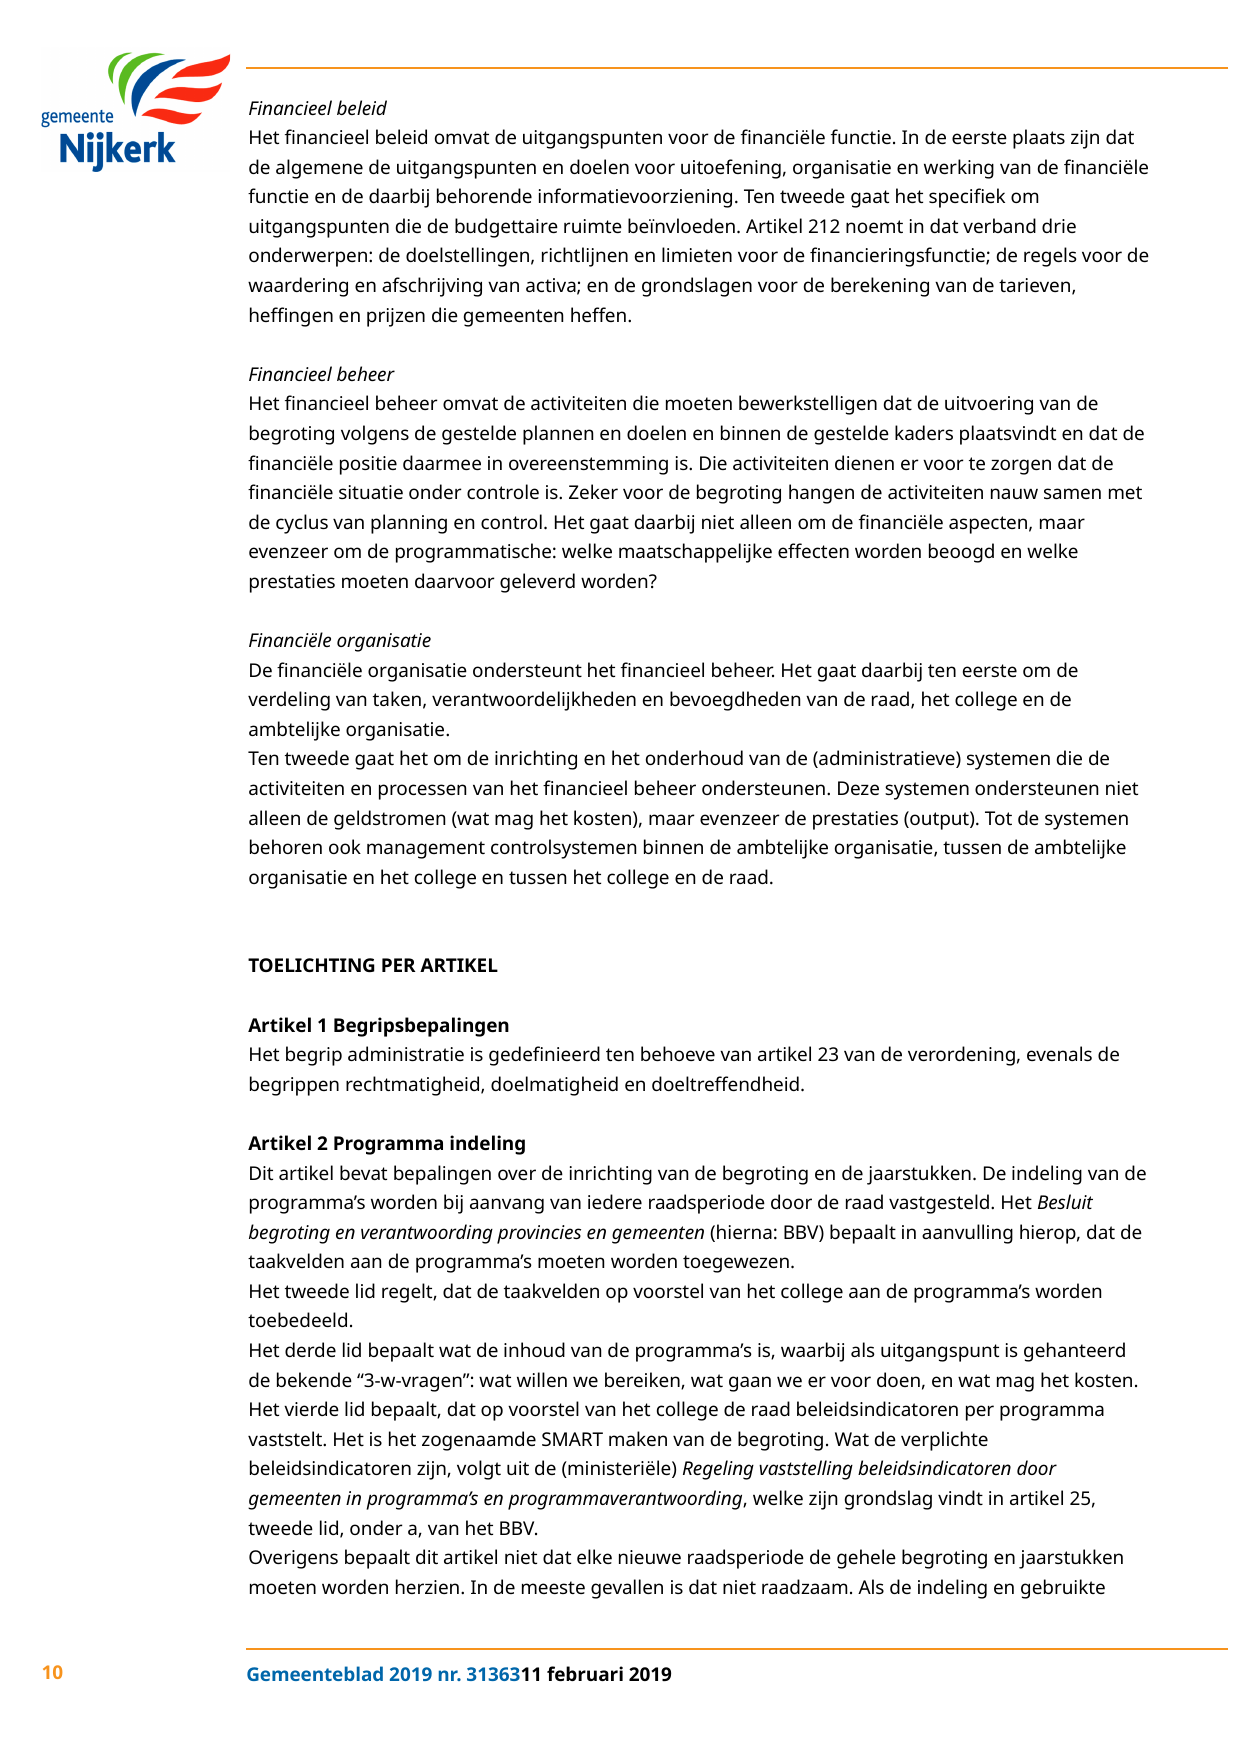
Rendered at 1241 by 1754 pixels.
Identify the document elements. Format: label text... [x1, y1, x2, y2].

text Financieel beleid [248, 95, 1152, 121]
text Het tweede lid regelt, dat de taakvelden op voorstel van het college aan de programma’s worden toebedeeld. [248, 1278, 1152, 1333]
text Financiële organisatie [248, 627, 1152, 653]
text Financieel beheer [248, 361, 1152, 387]
text De financiële organisatie ondersteunt het financieel beheer. Het gaat daarbij ten eerste om de verdeling van taken, verantwoordelijkheden en bevoegdheden van de raad, het college en de ambtelijke organisatie. [248, 657, 1152, 742]
text Het vierde lid bepaalt, dat op voorstel van het college de raad beleidsindicatoren per programma vaststelt. Het is het zogenaamde SMART maken van de begroting. Wat de verplichte beleidsindicatoren zijn, volgt uit de (ministeriële) Regeling vaststelling beleidsindicatoren door gemeenten in programma’s en programmaverantwoording, welke zijn grondslag vindt in artikel 25, tweede lid, onder a, van het BBV. [248, 1396, 1152, 1541]
text Ten tweede gaat het om de inrichting en het onderhoud van de (administratieve) systemen die de activiteiten en processen van het financieel beheer ondersteunen. Deze systemen ondersteunen niet alleen de geldstromen (wat mag het kosten), maar evenzeer de prestaties (output). Tot de systemen behoren ook management controlsystemen binnen de ambtelijke organisatie, tussen de ambtelijke organisatie en het college en tussen het college en de raad. [248, 746, 1152, 890]
picture [41, 47, 231, 172]
text Het begrip administratie is gedefinieerd ten behoeve van artikel 23 van de verordening, evenals de begrippen rechtmatigheid, doelmatigheid en doeltreffendheid. [248, 1041, 1152, 1097]
text Overigens bepaalt dit artikel niet dat elke nieuwe raadsperiode de gehele begroting en jaarstukken moeten worden herzien. In de meeste gevallen is dat niet raadzaam. Als de indeling en gebruikte [248, 1544, 1152, 1600]
text Artikel 1 Begripsbepalingen [248, 1012, 1152, 1038]
text Het financieel beleid omvat de uitgangspunten voor de financiële functie. In de eerste plaats zijn dat de algemene de uitgangspunten en doelen voor uitoefening, organisatie en werking van de financiële functie en de daarbij behorende informatievoorziening. Ten tweede gaat het specifiek om uitgangspunten die de budgettaire ruimte beïnvloeden. Artikel 212 noemt in dat verband drie onderwerpen: de doelstellingen, richtlijnen en limieten voor de financieringsfunctie; de regels voor de waardering en afschrijving van activa; en de grondslagen voor de berekening van de tarieven, heffingen en prijzen die gemeenten heffen. [248, 124, 1152, 328]
text Artikel 2 Programma indeling [248, 1130, 1152, 1156]
text TOELICHTING PER ARTIKEL [248, 953, 1152, 978]
text Dit artikel bevat bepalingen over de inrichting van de begroting en de jaarstukken. De indeling van de programma’s worden bij aanvang van iedere raadsperiode door de raad vastgesteld. Het Besluit begroting en verantwoording provincies en gemeenten (hierna: BBV) bepaalt in aanvulling hierop, dat de taakvelden aan de programma’s moeten worden toegewezen. [248, 1160, 1152, 1274]
text Het financieel beheer omvat de activiteiten die moeten bewerkstelligen dat de uitvoering van de begroting volgens de gestelde plannen en doelen en binnen de gestelde kaders plaatsvindt en dat de financiële positie daarmee in overeenstemming is. Die activiteiten dienen er voor te zorgen dat de financiële situatie onder controle is. Zeker voor de begroting hangen de activiteiten nauw samen met de cyclus van planning en control. Het gaat daarbij niet alleen om de financiële aspecten, maar evenzeer om de programmatische: welke maatschappelijke effecten worden beoogd en welke prestaties moeten daarvoor geleverd worden? [248, 391, 1152, 594]
text Het derde lid bepaalt wat de inhoud van de programma’s is, waarbij als uitgangspunt is gehanteerd de bekende “3-w-vragen”: wat willen we bereiken, wat gaan we er voor doen, en wat mag het kosten. [248, 1337, 1152, 1393]
